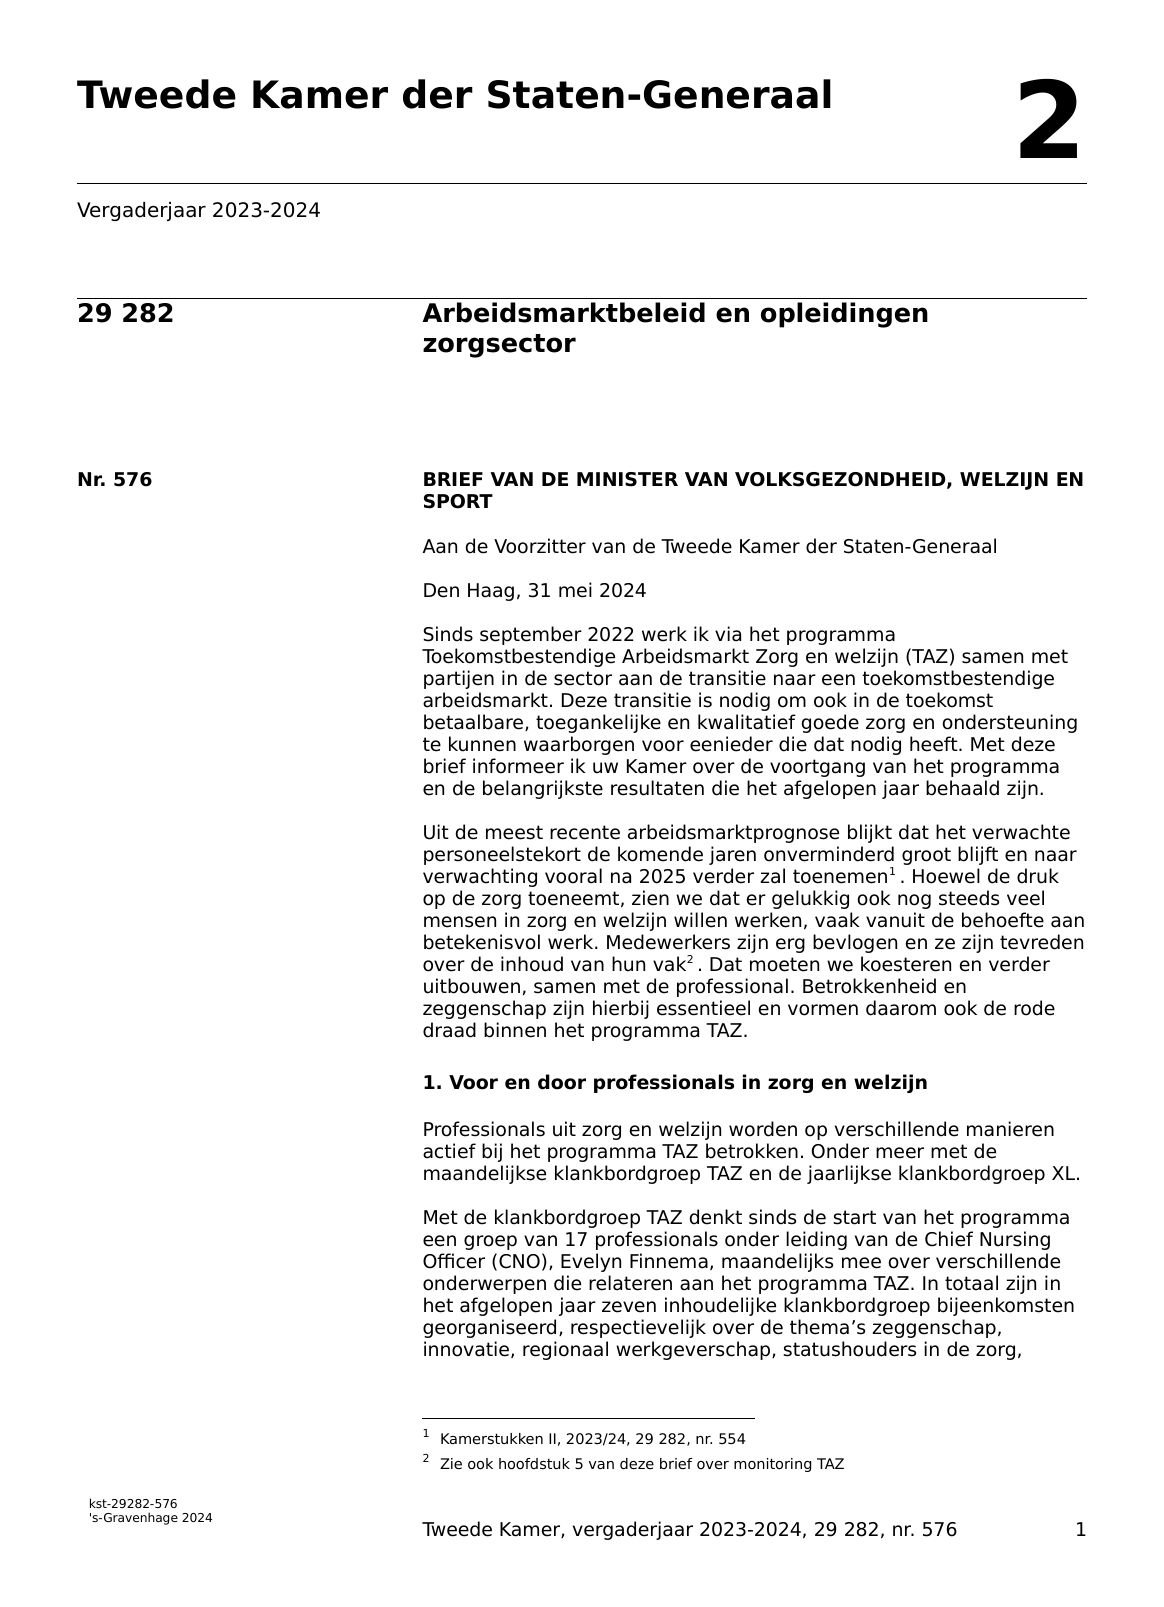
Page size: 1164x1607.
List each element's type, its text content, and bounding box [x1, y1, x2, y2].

text Den Haag, 31 mei 2024 [422, 580, 1087, 602]
text Zie ook hoofdstuk 5 van deze brief over monitoring TAZ [422, 1452, 1087, 1474]
text Sinds september 2022 werk ik via het programma Toekomstbestendige Arbeidsmarkt Zorg en welzijn (TAZ) samen met partijen in de sector aan de transitie naar een toekomstbestendige arbeidsmarkt. Deze transitie is nodig om ook in de toekomst betaalbare, toegankelijke en kwalitatief goede zorg en ondersteuning te kunnen waarborgen voor eenieder die dat nodig heeft. Met deze brief informeer ik uw Kamer over de voortgang van het programma en de belangrijkste resultaten die het afgelopen jaar behaald zijn. [422, 624, 1087, 800]
table_cell Vergaderjaar 2023-2024 [77, 184, 1087, 298]
text Professionals uit zorg en welzijn worden op verschillende manieren actief bij het programma TAZ betrokken. Onder meer met de maandelijkse klankbordgroep TAZ en de jaarlijkse klankbordgroep XL. [422, 1119, 1087, 1184]
text Aan de Voorzitter van de Tweede Kamer der Staten-Generaal [422, 536, 1087, 557]
text Met de klankbordgroep TAZ denkt sinds de start van het programma een groep van 17 professionals onder leiding van de Chief Nursing Officer (CNO), Evelyn Finnema, maandelijks mee over verschillende onderwerpen die relateren aan het programma TAZ. In totaal zijn in het afgelopen jaar zeven inhoudelijke klankbordgroep bijeenkomsten georganiseerd, respectievelijk over de thema’s zeggenschap, innovatie, regionaal werkgeverschap, statushouders in de zorg, [422, 1207, 1087, 1361]
text 's-Gravenhage 2024 [88, 1511, 323, 1525]
table_header 2 [886, 59, 1087, 183]
table_header Tweede Kamer der Staten-Generaal [77, 59, 886, 183]
text Kamerstukken II, 2023/24, 29 282, nr. 554 [422, 1427, 1087, 1449]
subtitle 1. Voor en door professionals in zorg en welzijn [422, 1072, 1087, 1094]
text kst-29282-576 [88, 1497, 323, 1511]
text Uit de meest recente arbeidsmarktprognose blijkt dat het verwachte personeelstekort de komende jaren onverminderd groot blijft en naar verwachting vooral na 2025 verder zal toenemen. Hoewel de druk op de zorg toeneemt, zien we dat er gelukkig ook nog steeds veel mensen in zorg en welzijn willen werken, vaak vanuit de behoefte aan betekenisvol werk. Medewerkers zijn erg bevlogen en ze zijn tevreden over de inhoud van hun vak. Dat moeten we koesteren en verder uitbouwen, samen met de professional. Betrokkenheid en zeggenschap zijn hierbij essentieel en vormen daarom ook de rode draad binnen het programma TAZ. [422, 822, 1087, 1042]
subtitle Nr. 576 BRIEF VAN DE MINISTER VAN VOLKSGEZONDHEID, WELZIJN EN SPORT [77, 469, 1087, 513]
subtitle 29 282 Arbeidsmarktbeleid en opleidingen zorgsector [77, 299, 1087, 358]
